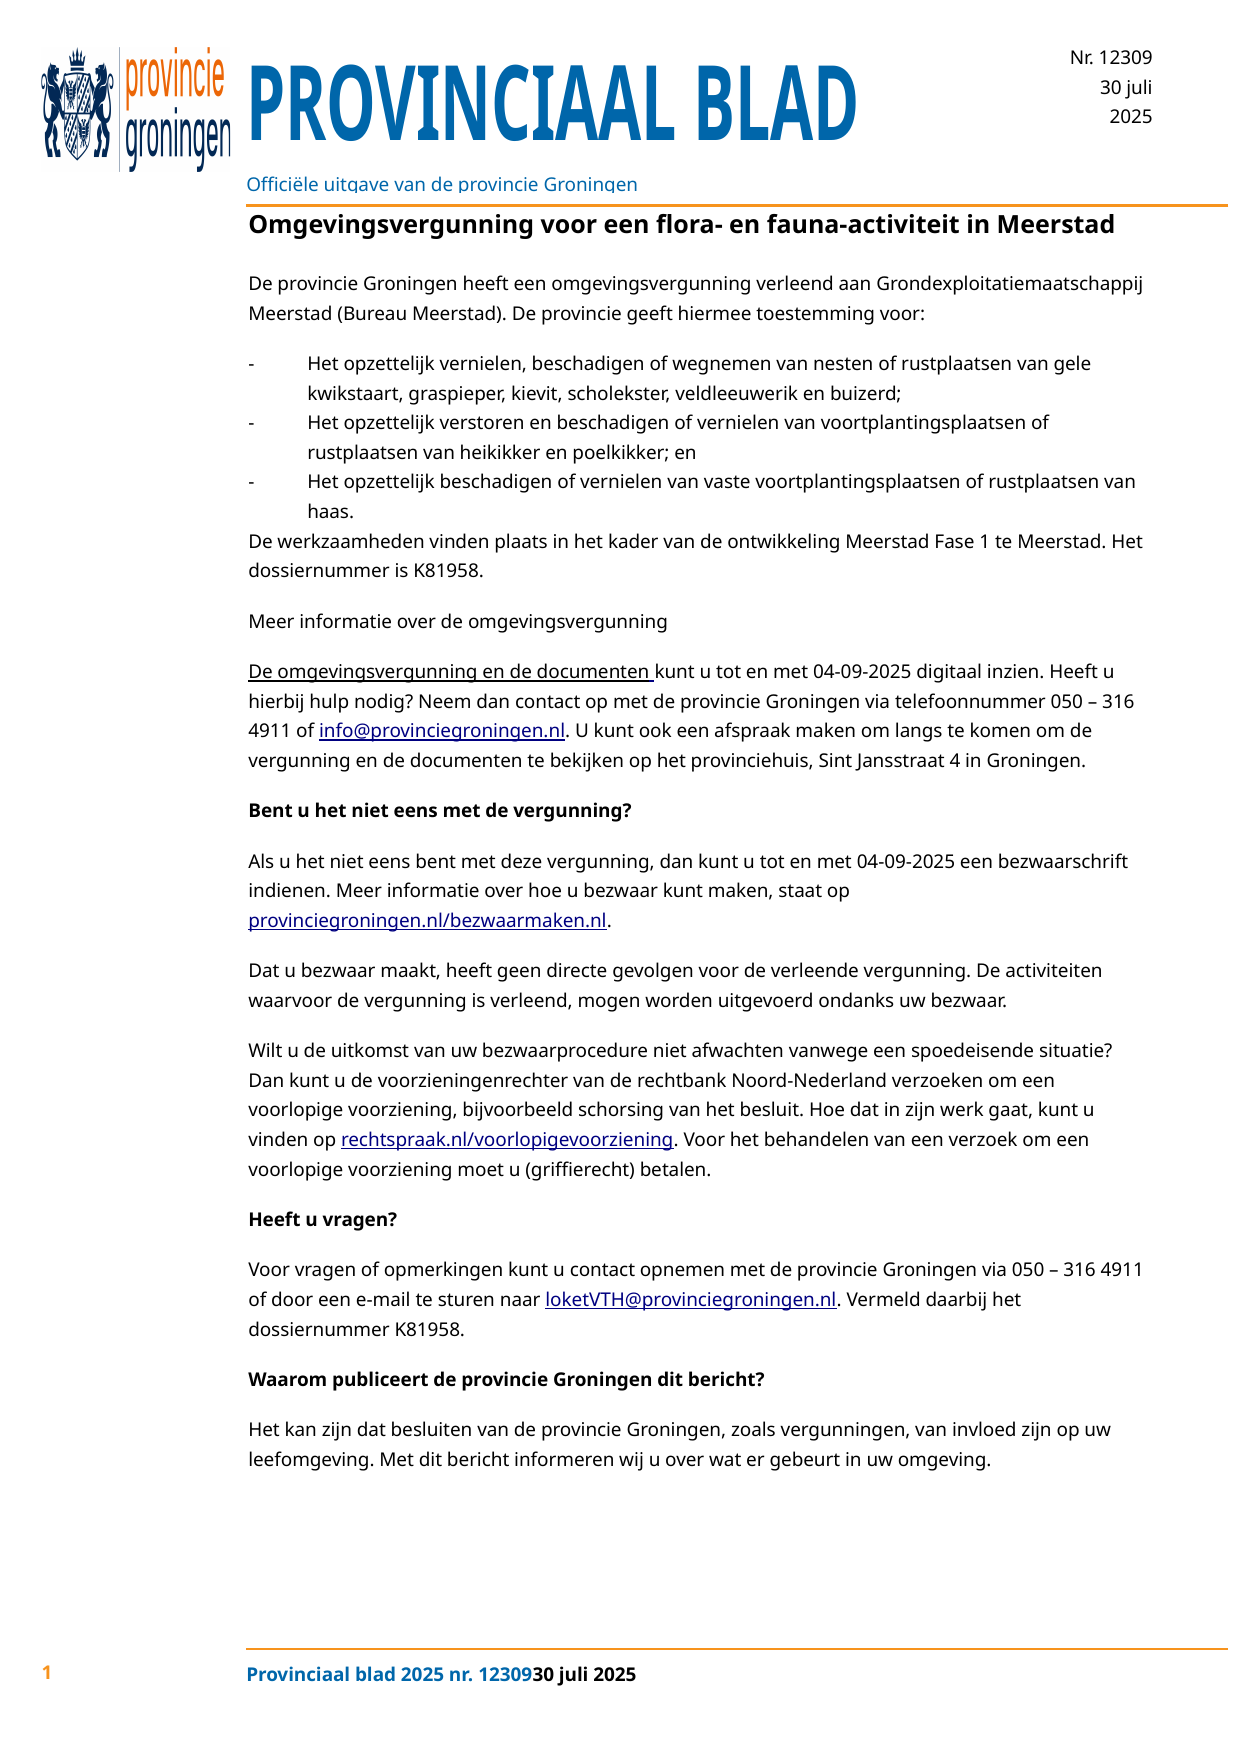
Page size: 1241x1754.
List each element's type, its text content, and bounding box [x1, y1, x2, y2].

picture [41, 47, 231, 172]
text Meer informatie over de omgevingsvergunning [248, 608, 1152, 633]
text Omgevingsvergunning voor een flora- en fauna-activiteit in Meerstad [248, 207, 1152, 241]
text Heeft u vragen? [248, 1206, 1152, 1232]
text De werkzaamheden vinden plaats in het kader van de ontwikkeling Meerstad Fase 1 te Meerstad. Het dossiernummer is K81958. [248, 528, 1152, 583]
text Waarom publiceert de provincie Groningen dit bericht? [248, 1366, 1152, 1392]
text De provincie Groningen heeft een omgevingsvergunning verleend aan Grondexploitatiemaatschappij Meerstad (Bureau Meerstad). De provincie geeft hiermee toestemming voor: [248, 270, 1152, 326]
text Het kan zijn dat besluiten van de provincie Groningen, zoals vergunningen, van invloed zijn op uw leefomgeving. Met dit bericht informeren wij u over wat er gebeurt in uw omgeving. [248, 1417, 1152, 1472]
list Het opzettelijk beschadigen of vernielen van vaste voortplantingsplaatsen of rustplaatsen van haas. [248, 469, 1152, 524]
text Bent u het niet eens met de vergunning? [248, 797, 1152, 823]
text Voor vragen of opmerkingen kunt u contact opnemen met de provincie Groningen via 050 – 316 4911 of door een e-mail te sturen naar loketVTH@provinciegroningen.nl. Vermeld daarbij het dossiernummer K81958. [248, 1257, 1152, 1341]
list Het opzettelijk verstoren en beschadigen of vernielen van voortplantingsplaatsen of rustplaatsen van heikikker en poelkikker; en [248, 409, 1152, 465]
text Wilt u de uitkomst van uw bezwaarprocedure niet afwachten vanwege een spoedeisende situatie? Dan kunt u de voorzieningenrechter van de rechtbank Noord-Nederland verzoeken om een voorlopige voorziening, bijvoorbeeld schorsing van het besluit. Hoe dat in zijn werk gaat, kunt u vinden op rechtspraak.nl/voorlopigevoorziening. Voor het behandelen van een verzoek om een voorlopige voorziening moet u (griffierecht) betalen. [248, 1037, 1152, 1181]
text De omgevingsvergunning en de documenten kunt u tot en met 04-09-2025 digitaal inzien. Heeft u hierbij hulp nodig? Neem dan contact op met de provincie Groningen via telefoonnummer 050 – 316 4911 of info@provinciegroningen.nl. U kunt ook een afspraak maken om langs te komen om de vergunning en de documenten te bekijken op het provinciehuis, Sint Jansstraat 4 in Groningen. [248, 658, 1152, 773]
text Als u het niet eens bent met deze vergunning, dan kunt u tot en met 04-09-2025 een bezwaarschrift indienen. Meer informatie over hoe u bezwaar kunt maken, staat op provinciegroningen.nl/bezwaarmaken.nl. [248, 848, 1152, 933]
text Dat u bezwaar maakt, heeft geen directe gevolgen voor de verleende vergunning. De activiteiten waarvoor de vergunning is verleend, mogen worden uitgevoerd ondanks uw bezwaar. [248, 957, 1152, 1013]
list Het opzettelijk vernielen, beschadigen of wegnemen van nesten of rustplaatsen van gele kwikstaart, graspieper, kievit, scholekster, veldleeuwerik en buizerd; [248, 350, 1152, 406]
